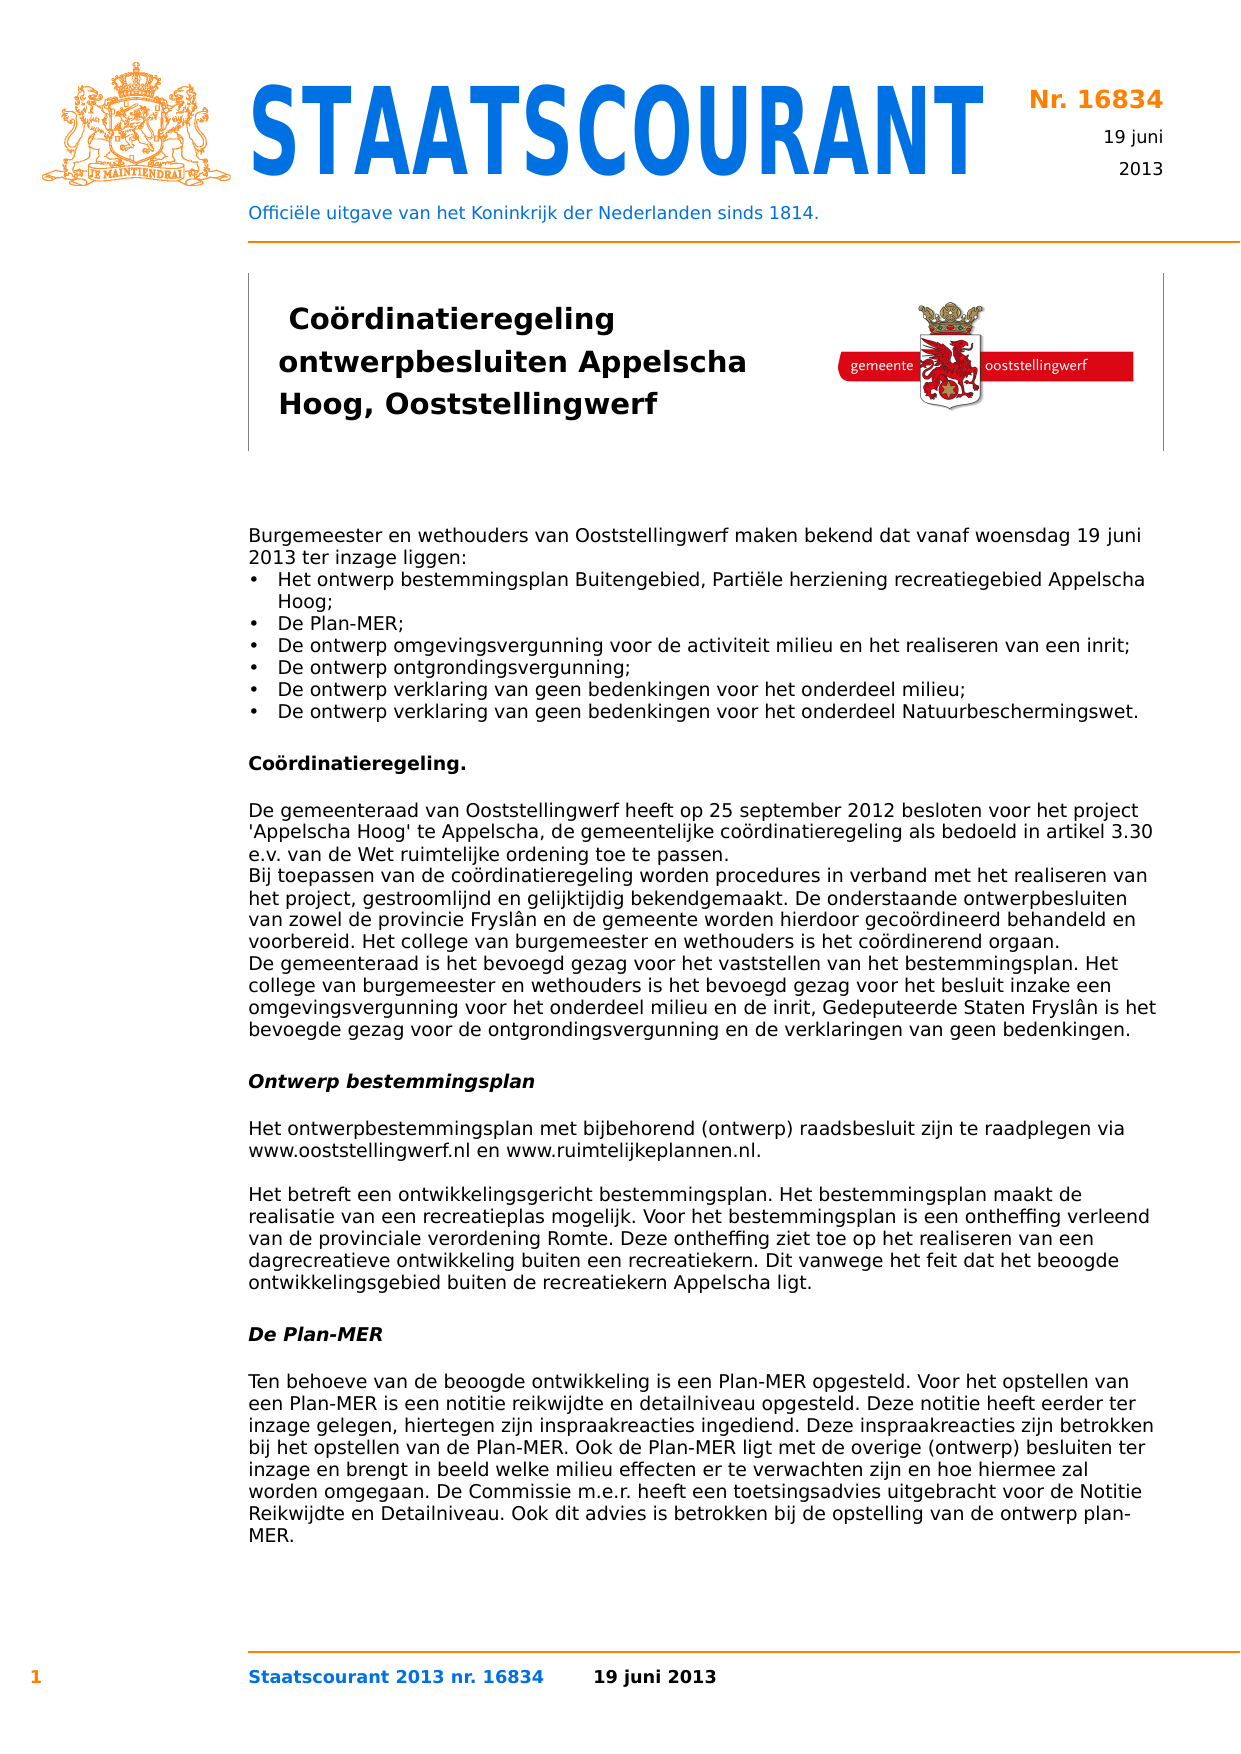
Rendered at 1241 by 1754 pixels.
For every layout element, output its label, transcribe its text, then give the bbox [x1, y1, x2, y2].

text • De ontwerp omgevingsvergunning voor de activiteit milieu en het realiseren van een inrit; [248, 634, 1163, 657]
text De gemeenteraad van Ooststellingwerf heeft op 25 september 2012 besloten voor het project 'Appelscha Hoog' te Appelscha, de gemeentelijke coördinatieregeling als bedoeld in artikel 3.30 e.v. van de Wet ruimtelijke ordening toe te passen. [248, 799, 1163, 865]
text Het betreft een ontwikkelingsgericht bestemmingsplan. Het bestemmingsplan maakt de realisatie van een recreatieplas mogelijk. Voor het bestemmingsplan is een ontheffing verleend van de provinciale verordening Romte. Deze ontheffing ziet toe op het realiseren van een dagrecreatieve ontwikkeling buiten een recreatiekern. Dit vanwege het feit dat het beoogde ontwikkelingsgebied buiten de recreatiekern Appelscha ligt. [248, 1184, 1163, 1294]
text Het ontwerpbestemmingsplan met bijbehorend (ontwerp) raadsbesluit zijn te raadplegen via www.ooststellingwerf.nl en www.ruimtelijkeplannen.nl. [248, 1118, 1163, 1162]
subtitle Ontwerp bestemmingsplan [248, 1071, 1163, 1093]
picture [838, 302, 1134, 415]
table_header [25, 62, 248, 241]
text • Het ontwerp bestemmingsplan Buitengebied, Partiële herziening recreatiegebied Appelscha Hoog; [248, 569, 1163, 613]
table_header STAATSCOURANT [248, 62, 998, 203]
table_cell 2013 [998, 153, 1240, 203]
text • De ontwerp verklaring van geen bedenkingen voor het onderdeel Natuurbeschermingswet. [248, 701, 1163, 722]
picture [41, 62, 231, 186]
text Bij toepassen van de coördinatieregeling worden procedures in verband met het realiseren van het project, gestroomlijnd en gelijktijdig bekendgemaakt. De onderstaande ontwerpbesluiten van zowel de provincie Fryslân en de gemeente worden hierdoor gecoördineerd behandeld en voorbereid. Het college van burgemeester en wethouders is het coördinerend orgaan. [248, 865, 1163, 953]
table_header Nr. 16834 [998, 62, 1240, 121]
subtitle De Plan-MER [248, 1324, 1163, 1346]
table_cell Officiële uitgave van het Koninkrijk der Nederlanden sinds 1814. [248, 203, 1240, 241]
text • De ontwerp verklaring van geen bedenkingen voor het onderdeel milieu; [248, 678, 1163, 701]
text • De ontwerp ontgrondingsvergunning; [248, 657, 1163, 678]
subtitle Coördinatieregeling ontwerpbesluiten Appelscha Hoog, Ooststellingwerf [249, 273, 1163, 451]
table_cell 19 juni [998, 121, 1240, 153]
subtitle Coördinatieregeling. [248, 752, 1163, 774]
text Ten behoeve van de beoogde ontwikkeling is een Plan-MER opgesteld. Voor het opstellen van een Plan-MER is een notitie reikwijdte en detailniveau opgesteld. Deze notitie heeft eerder ter inzage gelegen, hiertegen zijn inspraakreacties ingediend. Deze inspraakreacties zijn betrokken bij het opstellen van de Plan-MER. Ook de Plan-MER ligt met de overige (ontwerp) besluiten ter inzage en brengt in beeld welke milieu effecten er te verwachten zijn en hoe hiermee zal worden omgegaan. De Commissie m.e.r. heeft een toetsingsadvies uitgebracht voor de Notitie Reikwijdte en Detailniveau. Ook dit advies is betrokken bij de opstelling van de ontwerp plan-MER. [248, 1371, 1163, 1547]
text • De Plan-MER; [248, 613, 1163, 634]
text Burgemeester en wethouders van Ooststellingwerf maken bekend dat vanaf woensdag 19 juni 2013 ter inzage liggen: [248, 525, 1163, 569]
text De gemeenteraad is het bevoegd gezag voor het vaststellen van het bestemmingsplan. Het college van burgemeester en wethouders is het bevoegd gezag voor het besluit inzake een omgevingsvergunning voor het onderdeel milieu en de inrit, Gedeputeerde Staten Fryslân is het bevoegde gezag voor de ontgrondingsvergunning en de verklaringen van geen bedenkingen. [248, 953, 1163, 1041]
